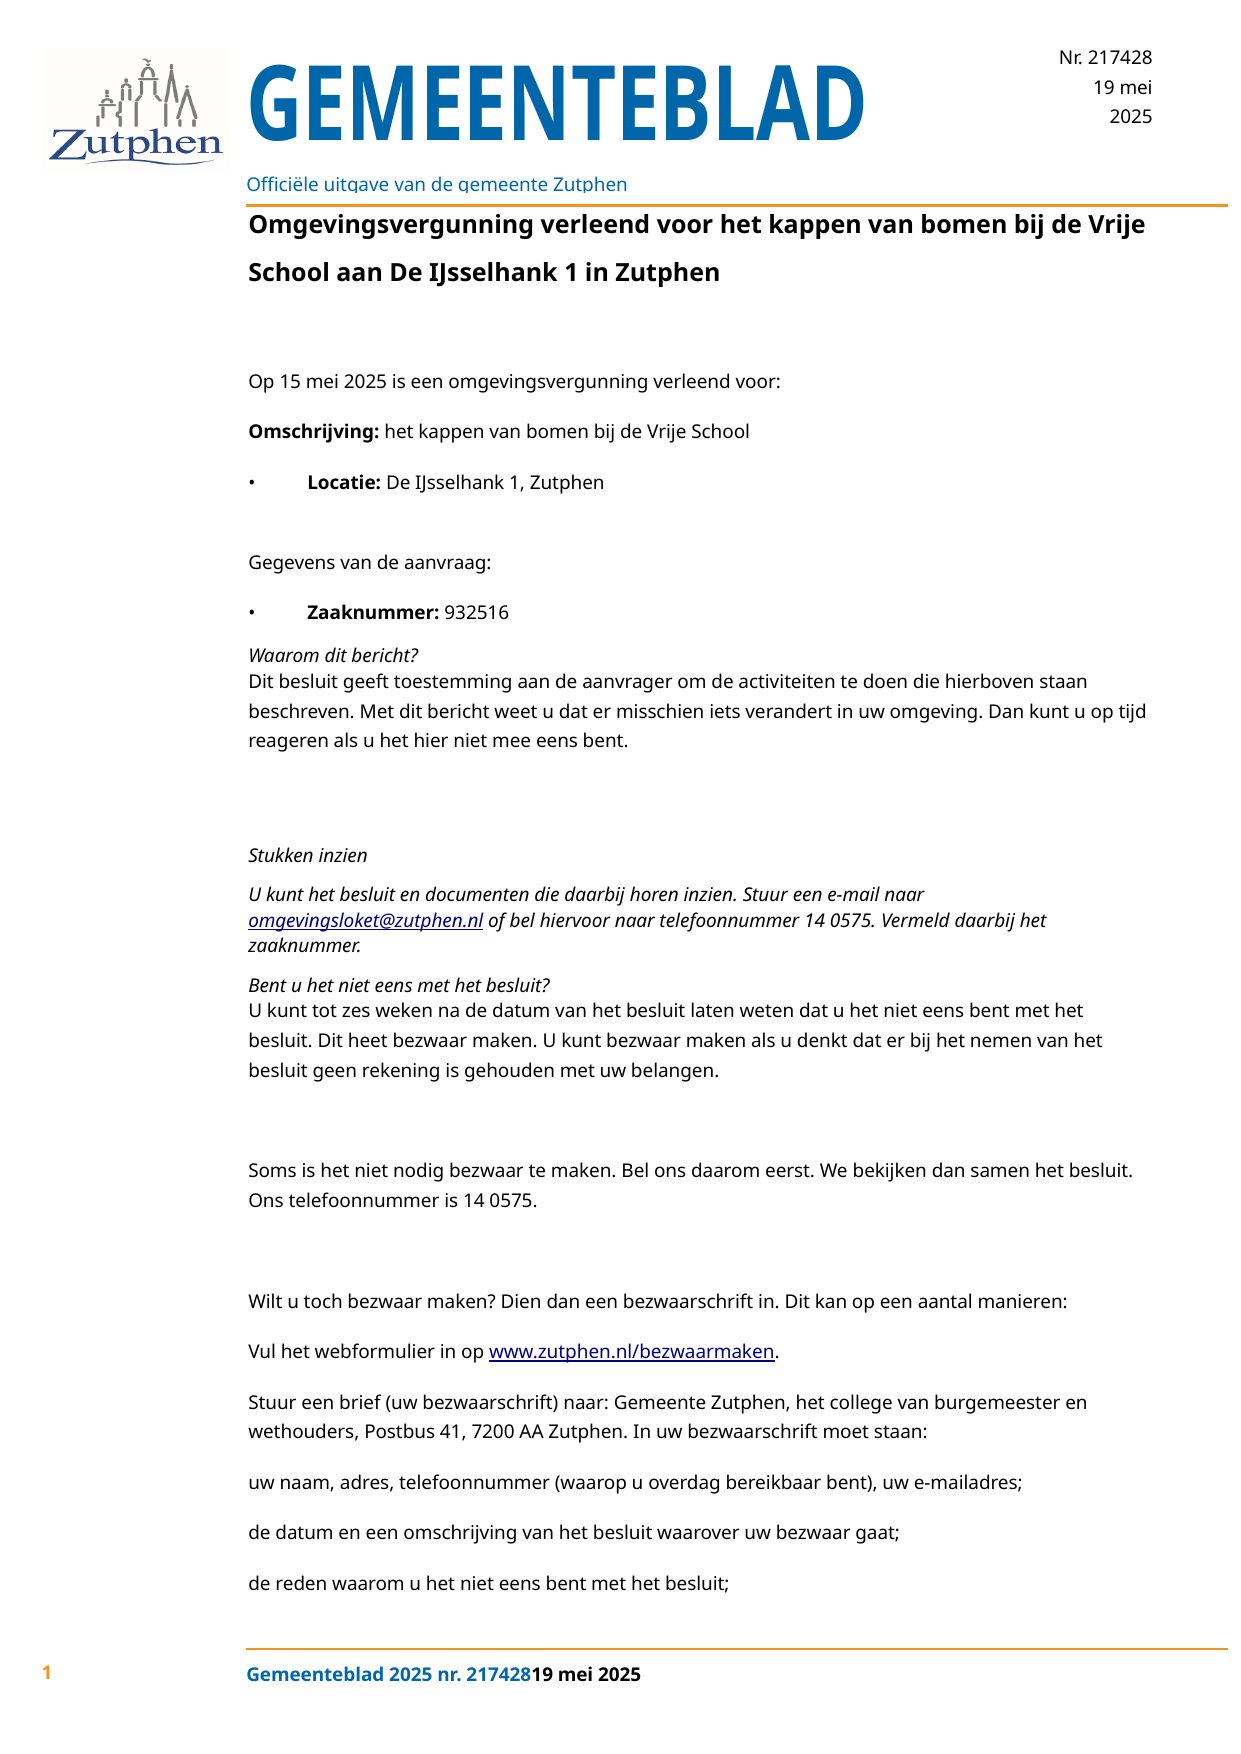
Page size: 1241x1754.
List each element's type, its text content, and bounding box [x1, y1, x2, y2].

text uw naam, adres, telefoonnummer (waarop u overdag bereikbaar bent), uw e-mailadres; [248, 1469, 1152, 1495]
list Zaaknummer: 932516 [248, 599, 1152, 625]
text Stukken inzien [248, 842, 1152, 868]
text Soms is het niet nodig bezwaar te maken. Bel ons daarom eerst. We bekijken dan samen het besluit. Ons telefoonnummer is 14 0575. [248, 1158, 1152, 1213]
picture [41, 47, 231, 172]
text U kunt tot zes weken na de datum van het besluit laten weten dat u het niet eens bent met het besluit. Dit heet bezwaar maken. U kunt bezwaar maken als u denkt dat er bij het nemen van het besluit geen rekening is gehouden met uw belangen. [248, 998, 1152, 1083]
text Bent u het niet eens met het besluit? [248, 972, 1152, 998]
text Omschrijving: het kappen van bomen bij de Vrije School [248, 419, 1152, 444]
text Waarom dit bericht? [248, 643, 1152, 668]
text U kunt het besluit en documenten die daarbij horen inzien. Stuur een e-mail naar omgevingsloket@zutphen.nl of bel hiervoor naar telefoonnummer 14 0575. Vermeld daarbij het zaaknummer. [248, 881, 1152, 958]
text Wilt u toch bezwaar maken? Dien dan een bezwaarschrift in. Dit kan op een aantal manieren: [248, 1288, 1152, 1314]
text Stuur een brief (uw bezwaarschrift) naar: Gemeente Zutphen, het college van burgemeester en wethouders, Postbus 41, 7200 AA Zutphen. In uw bezwaarschrift moet staan: [248, 1389, 1152, 1444]
text Vul het webformulier in op www.zutphen.nl/bezwaarmaken. [248, 1338, 1152, 1364]
list Locatie: De IJsselhank 1, Zutphen [248, 469, 1152, 495]
text Dit besluit geeft toestemming aan de aanvrager om de activiteiten te doen die hierboven staan beschreven. Met dit bericht weet u dat er misschien iets verandert in uw omgeving. Dan kunt u op tijd reageren als u het hier niet mee eens bent. [248, 668, 1152, 753]
text Gegevens van de aanvraag: [248, 549, 1152, 575]
text Omgevingsvergunning verleend voor het kappen van bomen bij de Vrije School aan De IJsselhank 1 in Zutphen [248, 207, 1152, 288]
text de reden waarom u het niet eens bent met het besluit; [248, 1570, 1152, 1596]
text de datum en een omschrijving van het besluit waarover uw bezwaar gaat; [248, 1519, 1152, 1545]
text Op 15 mei 2025 is een omgevingsvergunning verleend voor: [248, 368, 1152, 394]
